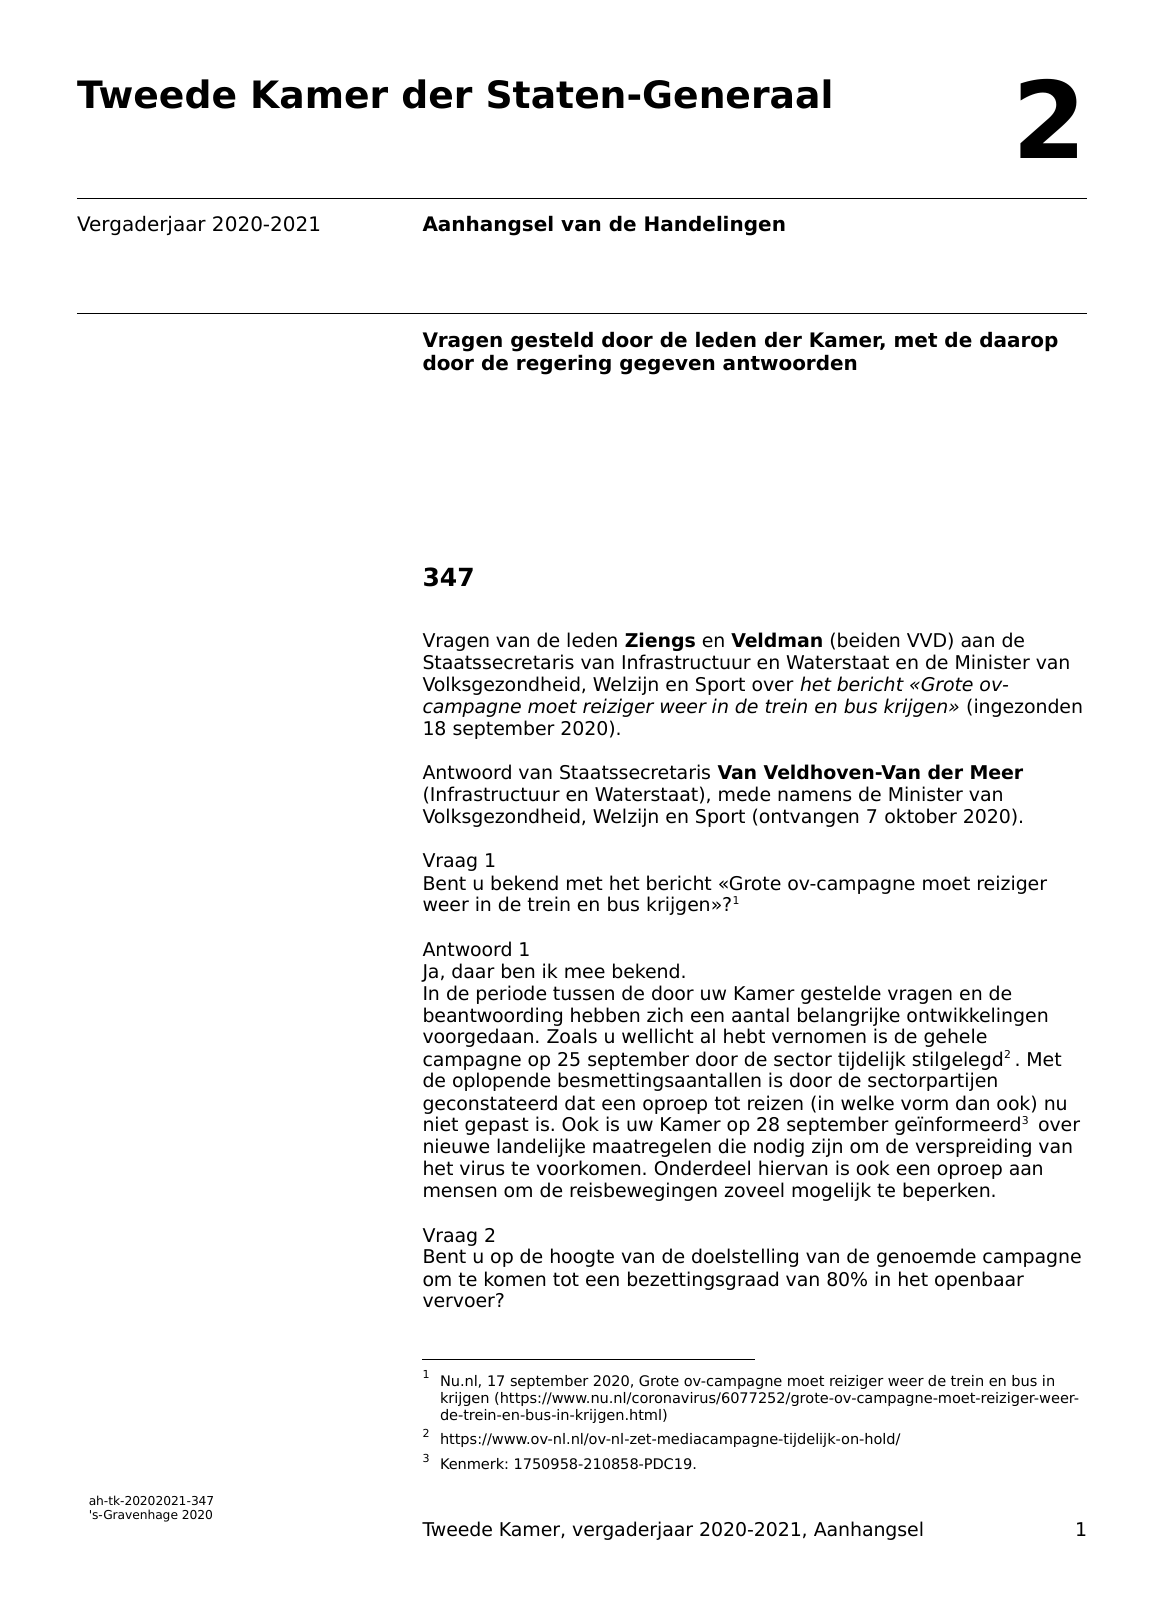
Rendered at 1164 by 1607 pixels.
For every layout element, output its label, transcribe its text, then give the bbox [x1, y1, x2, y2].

text 's-Gravenhage 2020 [88, 1508, 323, 1522]
text Bent u op de hoogte van de doelstelling van de genoemde campagne om te komen tot een bezettingsgraad van 80% in het openbaar vervoer? [422, 1246, 1087, 1312]
text Nu.nl, 17 september 2020, Grote ov-campagne moet reiziger weer de trein en bus in krijgen (https://www.nu.nl/coronavirus/6077252/grote-ov-campagne-moet-reiziger-weer-de-trein-en-bus-in-krijgen.html) [422, 1368, 1087, 1424]
table_cell [77, 314, 422, 375]
text Antwoord van Staatssecretaris Van Veldhoven-Van der Meer (Infrastructuur en Waterstaat), mede namens de Minister van Volksgezondheid, Welzijn en Sport (ontvangen 7 oktober 2020). [422, 762, 1087, 828]
table_header Tweede Kamer der Staten-Generaal [77, 59, 886, 198]
text In de periode tussen de door uw Kamer gestelde vragen en de beantwoording hebben zich een aantal belangrijke ontwikkelingen voorgedaan. Zoals u wellicht al hebt vernomen is de gehele campagne op 25 september door de sector tijdelijk stilgelegd. Met de oplopende besmettingsaantallen is door de sectorpartijen geconstateerd dat een oproep tot reizen (in welke vorm dan ook) nu niet gepast is. Ook is uw Kamer op 28 september geïnformeerd over nieuwe landelijke maatregelen die nodig zijn om de verspreiding van het virus te voorkomen. Onderdeel hiervan is ook een oproep aan mensen om de reisbewegingen zoveel mogelijk te beperken. [422, 982, 1087, 1202]
text ah-tk-20202021-347 [88, 1494, 323, 1508]
table_header 2 [886, 59, 1087, 198]
text Bent u bekend met het bericht «Grote ov-campagne moet reiziger weer in de trein en bus krijgen»? [422, 872, 1087, 916]
table_cell Aanhangsel van de Handelingen [422, 199, 1087, 313]
text Antwoord 1 [422, 938, 1087, 961]
text Vraag 2 [422, 1224, 1087, 1246]
table_cell Vergaderjaar 2020-2021 [77, 199, 422, 313]
table_cell Vragen gesteld door de leden der Kamer, met de daarop door de regering gegeven antwoorden [422, 314, 1087, 375]
text Vraag 1 [422, 850, 1087, 872]
text Vragen van de leden Ziengs en Veldman (beiden VVD) aan de Staatssecretaris van Infrastructuur en Waterstaat en de Minister van Volksgezondheid, Welzijn en Sport over het bericht «Grote ov-campagne moet reiziger weer in de trein en bus krijgen» (ingezonden 18 september 2020). [422, 630, 1087, 740]
text https://www.ov-nl.nl/ov-nl-zet-mediacampagne-tijdelijk-on-hold/ [422, 1427, 1087, 1449]
text Ja, daar ben ik mee bekend. [422, 961, 1087, 982]
text Kenmerk: 1750958-210858-PDC19. [422, 1452, 1087, 1474]
text 347 [422, 563, 1087, 592]
